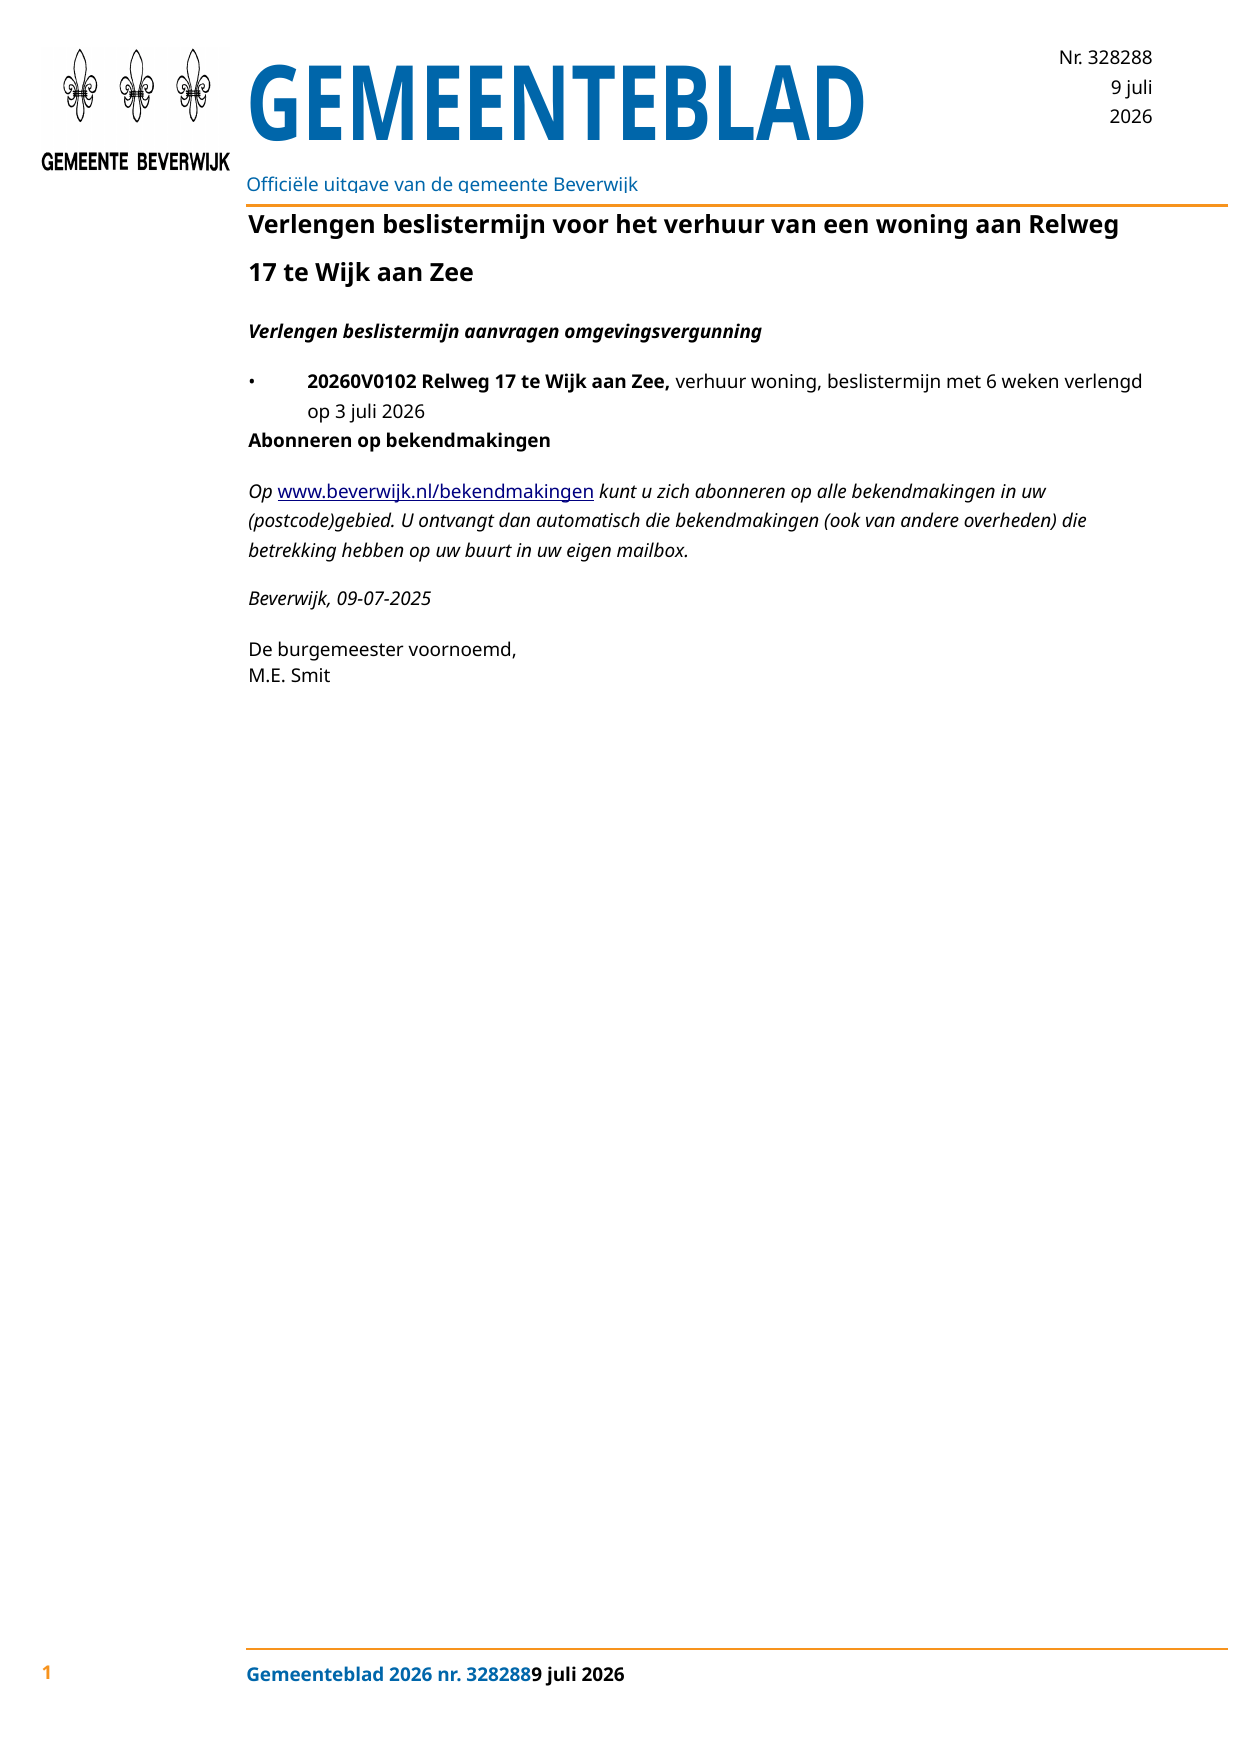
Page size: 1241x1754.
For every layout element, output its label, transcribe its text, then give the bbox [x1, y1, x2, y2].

text Beverwijk, 09-07-2025 [248, 585, 1152, 611]
text Op www.beverwijk.nl/bekendmakingen kunt u zich abonneren op alle bekendmakingen in uw (postcode)gebied. U ontvangt dan automatisch die bekendmakingen (ook van andere overheden) die betrekking hebben op uw buurt in uw eigen mailbox. [248, 478, 1152, 563]
text M.E. Smit [248, 662, 1152, 688]
picture [41, 47, 231, 172]
text Verlengen beslistermijn aanvragen omgevingsvergunning [248, 318, 1152, 344]
text Verlengen beslistermijn voor het verhuur van een woning aan Relweg 17 te Wijk aan Zee [248, 207, 1152, 288]
list 20260V0102 Relweg 17 te Wijk aan Zee, verhuur woning, beslistermijn met 6 weken verlengd op 3 juli 2026 [248, 368, 1152, 424]
text De burgemeester voornoemd, [248, 636, 1152, 662]
text Abonneren op bekendmakingen [248, 427, 1152, 453]
